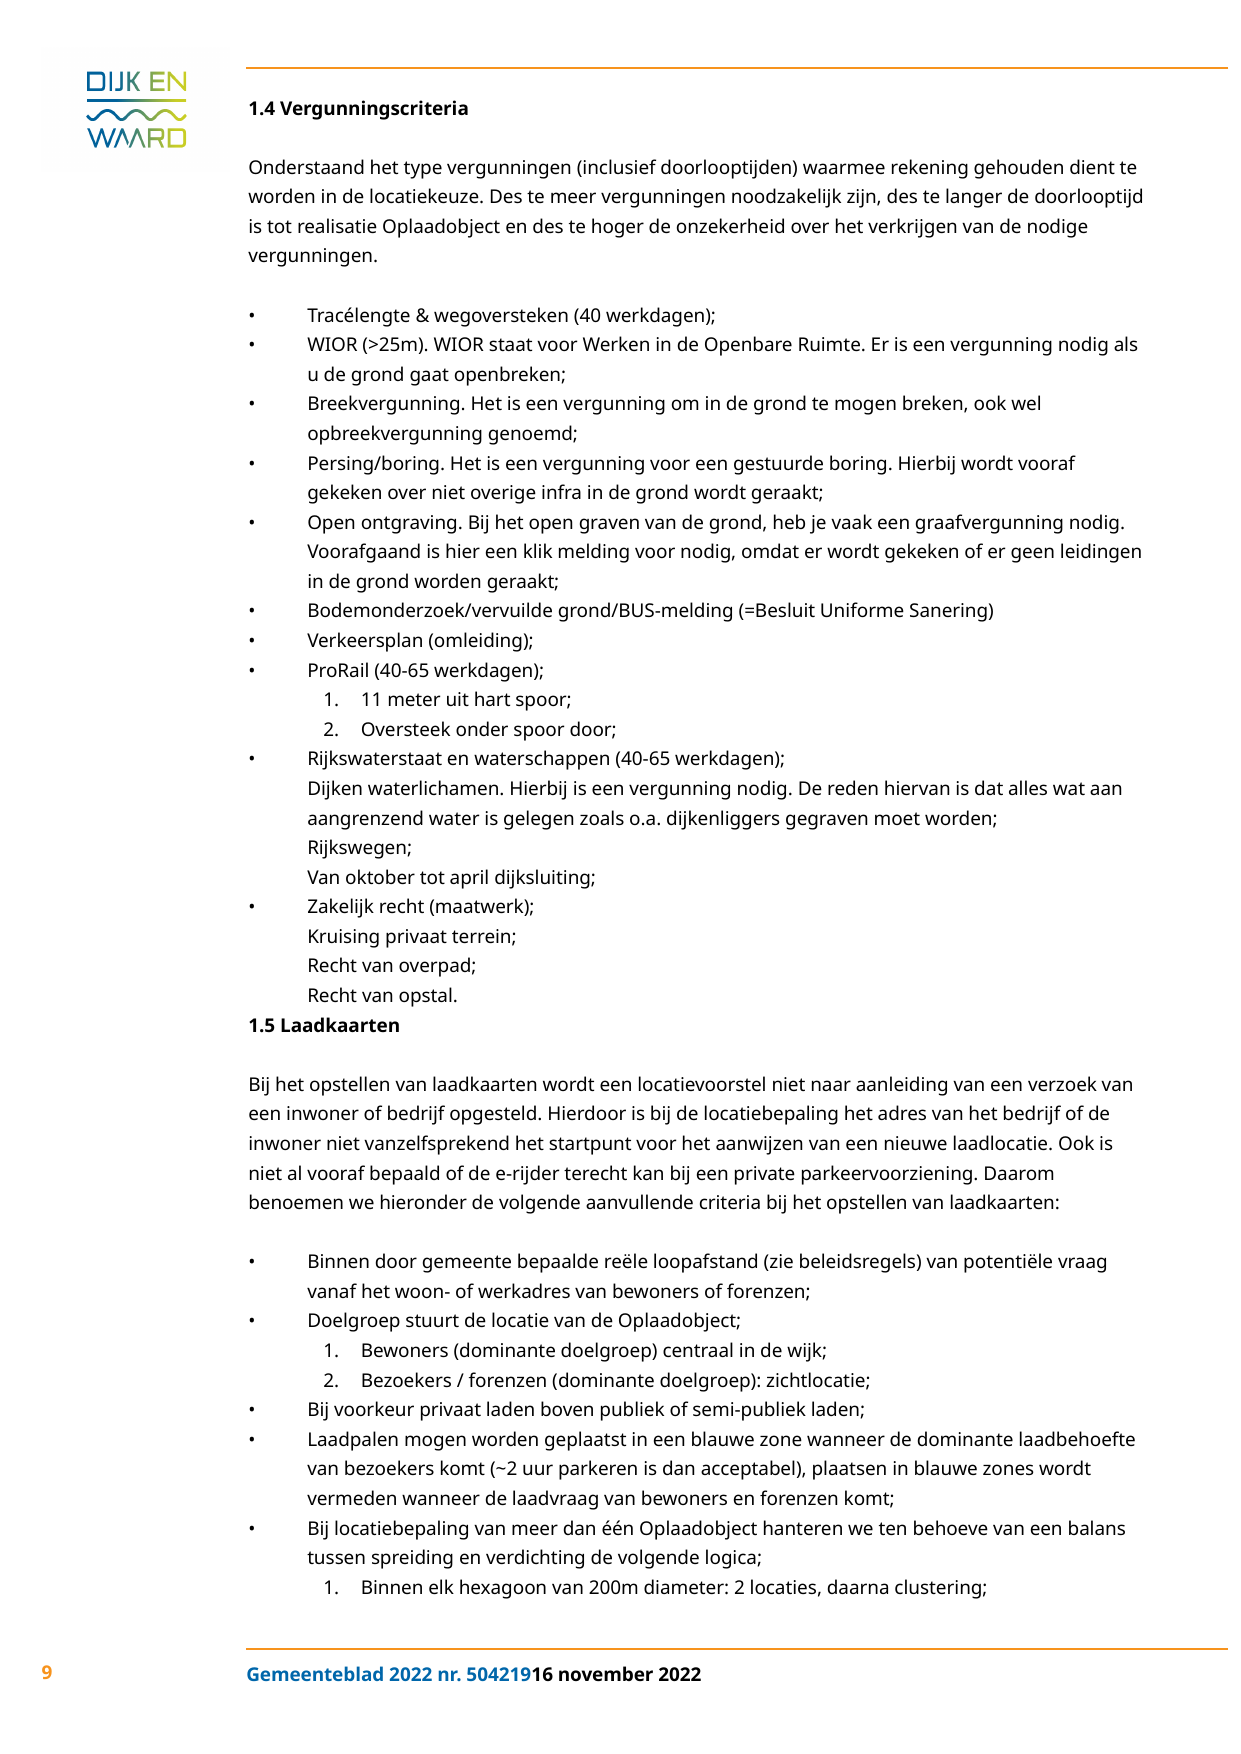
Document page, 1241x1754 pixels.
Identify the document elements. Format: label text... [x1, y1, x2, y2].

list Bodemonderzoek/vervuilde grond/BUS-melding (=Besluit Uniforme Sanering) [248, 598, 1152, 623]
list WIOR (>25m). WIOR staat voor Werken in de Openbare Ruimte. Er is een vergunning nodig als u de grond gaat openbreken; [248, 331, 1152, 387]
list Oversteek onder spoor door; [323, 716, 1152, 742]
list Verkeersplan (omleiding); [248, 627, 1152, 653]
list Binnen elk hexagoon van 200m diameter: 2 locaties, daarna clustering; [323, 1574, 1152, 1600]
list Recht van opstal. [248, 982, 1152, 1008]
list Bij voorkeur privaat laden boven publiek of semi-publiek laden; [248, 1396, 1152, 1422]
text 1.4 Vergunningscriteria [248, 95, 1152, 121]
text 1.5 Laadkaarten [248, 1012, 1152, 1038]
list 11 meter uit hart spoor; [323, 686, 1152, 712]
list Dijken waterlichamen. Hierbij is een vergunning nodig. De reden hiervan is dat alles wat aan aangrenzend water is gelegen zoals o.a. dijkenliggers gegraven moet worden; [248, 775, 1152, 831]
list Binnen door gemeente bepaalde reële loopafstand (zie beleidsregels) van potentiële vraag vanaf het woon- of werkadres van bewoners of forenzen; [248, 1248, 1152, 1304]
list Bezoekers / forenzen (dominante doelgroep): zichtlocatie; [323, 1367, 1152, 1393]
text Onderstaand het type vergunningen (inclusief doorlooptijden) waarmee rekening gehouden dient te worden in de locatiekeuze. Des te meer vergunningen noodzakelijk zijn, des te langer de doorlooptijd is tot realisatie Oplaadobject en des te hoger de onzekerheid over het verkrijgen van de nodige vergunningen. [248, 154, 1152, 268]
text Bij het opstellen van laadkaarten wordt een locatievoorstel niet naar aanleiding van een verzoek van een inwoner of bedrijf opgesteld. Hierdoor is bij de locatiebepaling het adres van het bedrijf of de inwoner niet vanzelfsprekend het startpunt voor het aanwijzen van een nieuwe laadlocatie. Ook is niet al vooraf bepaald of de e-rijder terecht kan bij een private parkeervoorziening. Daarom benoemen we hieronder de volgende aanvullende criteria bij het opstellen van laadkaarten: [248, 1071, 1152, 1215]
picture [41, 47, 231, 172]
list Kruising privaat terrein; [248, 923, 1152, 949]
list Persing/boring. Het is een vergunning voor een gestuurde boring. Hierbij wordt vooraf gekeken over niet overige infra in de grond wordt geraakt; [248, 450, 1152, 505]
list Tracélengte & wegoversteken (40 werkdagen); [248, 302, 1152, 328]
list Doelgroep stuurt de locatie van de Oplaadobject; [248, 1308, 1152, 1333]
list Open ontgraving. Bij het open graven van de grond, heb je vaak een graafvergunning nodig. Voorafgaand is hier een klik melding voor nodig, omdat er wordt gekeken of er geen leidingen in de grond worden geraakt; [248, 509, 1152, 594]
list Rijkswaterstaat en waterschappen (40-65 werkdagen); [248, 746, 1152, 771]
list Van oktober tot april dijksluiting; [248, 864, 1152, 890]
list Bij locatiebepaling van meer dan één Oplaadobject hanteren we ten behoeve van een balans tussen spreiding en verdichting de volgende logica; [248, 1515, 1152, 1570]
list Zakelijk recht (maatwerk); [248, 893, 1152, 919]
list ProRail (40-65 werkdagen); [248, 657, 1152, 683]
list Breekvergunning. Het is een vergunning om in de grond te mogen breken, ook wel opbreekvergunning genoemd; [248, 391, 1152, 446]
list Rijkswegen; [248, 834, 1152, 860]
list Recht van overpad; [248, 953, 1152, 978]
list Bewoners (dominante doelgroep) centraal in de wijk; [323, 1337, 1152, 1363]
list Laadpalen mogen worden geplaatst in een blauwe zone wanneer de dominante laadbehoefte van bezoekers komt (~2 uur parkeren is dan acceptabel), plaatsen in blauwe zones wordt vermeden wanneer de laadvraag van bewoners en forenzen komt; [248, 1426, 1152, 1511]
